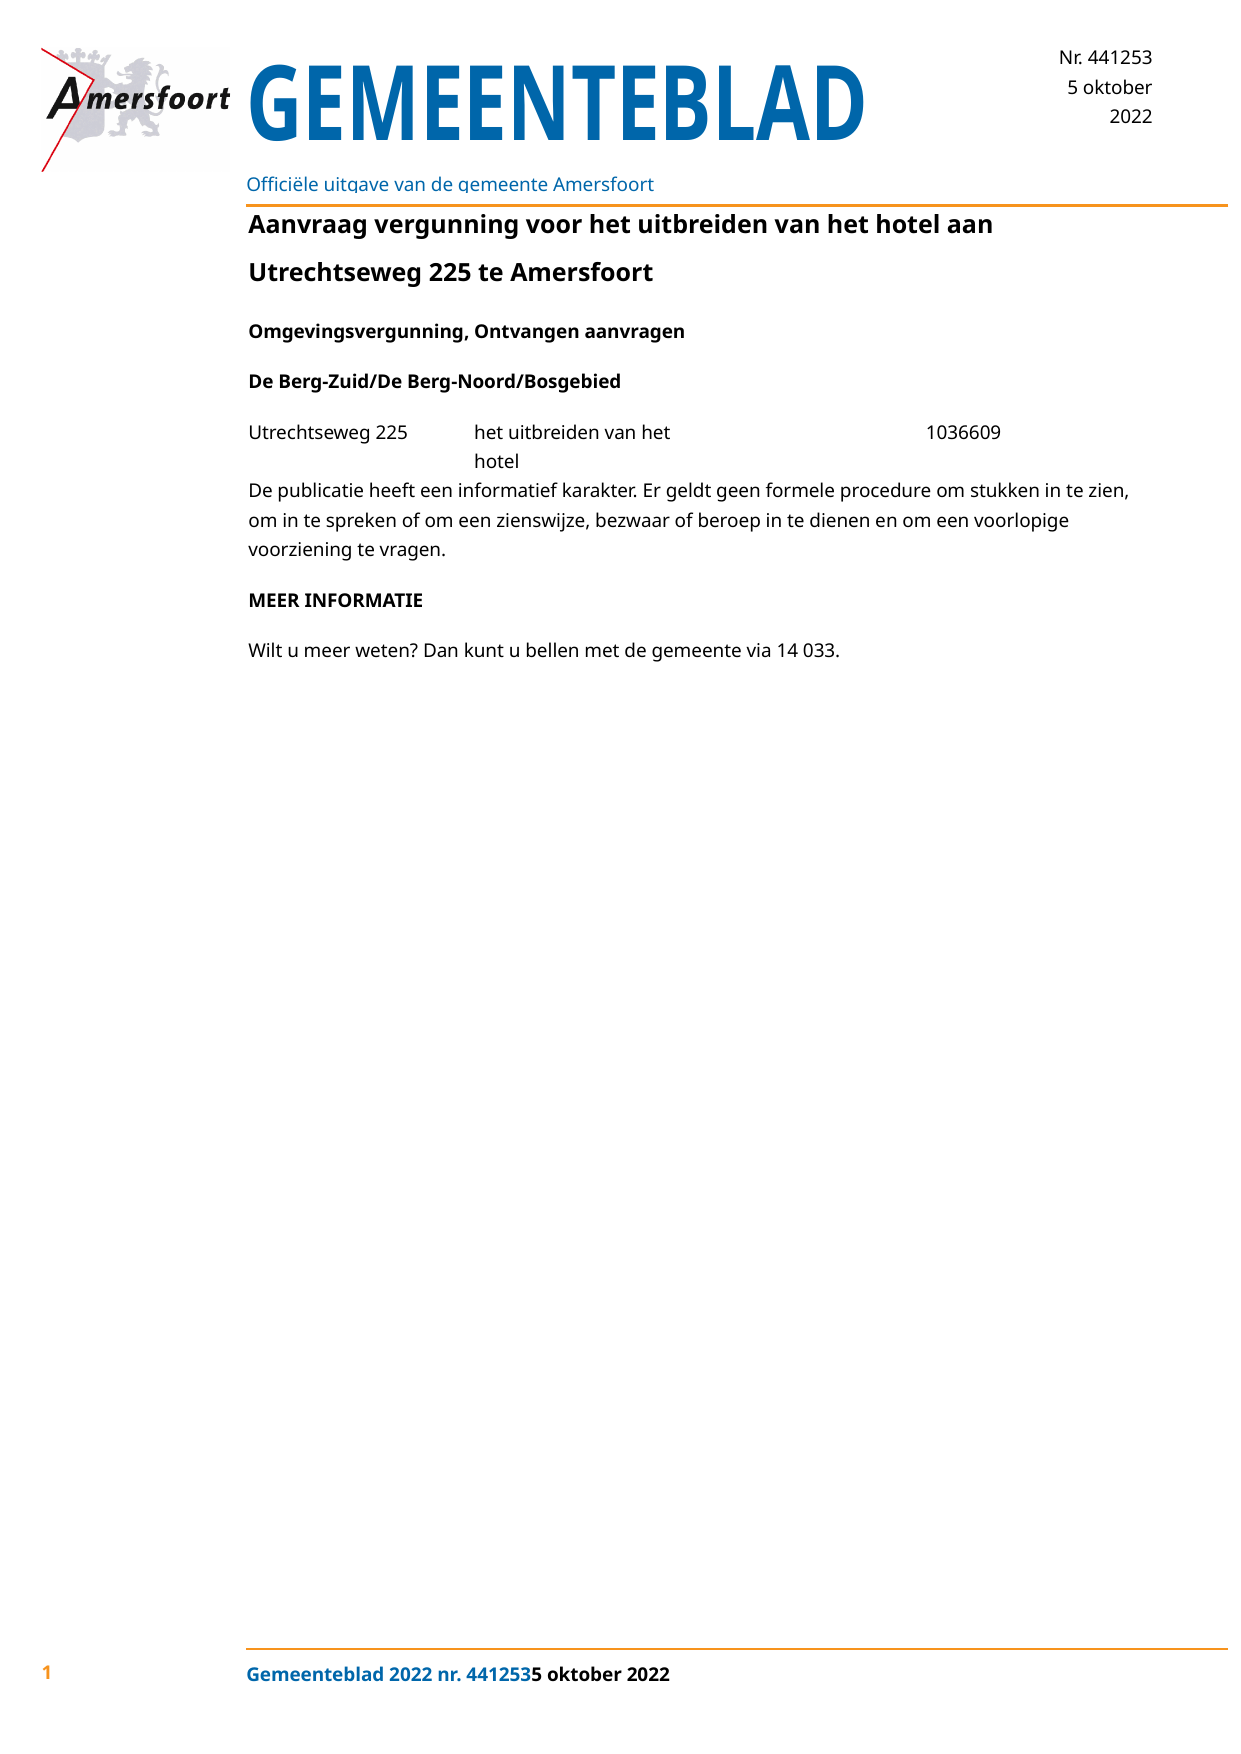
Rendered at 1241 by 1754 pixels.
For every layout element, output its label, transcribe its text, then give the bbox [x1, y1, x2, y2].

table_header het uitbreiden van het hotel [474, 419, 700, 474]
table_header Utrechtseweg 225 [248, 419, 474, 474]
text MEER INFORMATIE [248, 587, 1152, 613]
picture [41, 47, 231, 172]
table_header [700, 419, 926, 474]
text De publicatie heeft een informatief karakter. Er geldt geen formele procedure om stukken in te zien, om in te spreken of om een zienswijze, bezwaar of beroep in te dienen en om een voorlopige voorziening te vragen. [248, 477, 1152, 562]
text Omgevingsvergunning, Ontvangen aanvragen [248, 318, 1152, 344]
text De Berg-Zuid/De Berg-Noord/Bosgebied [248, 368, 1152, 394]
table_header 1036609 [926, 419, 1152, 474]
text Wilt u meer weten? Dan kunt u bellen met de gemeente via 14 033. [248, 637, 1152, 663]
text Aanvraag vergunning voor het uitbreiden van het hotel aan Utrechtseweg 225 te Amersfoort [248, 207, 1152, 288]
